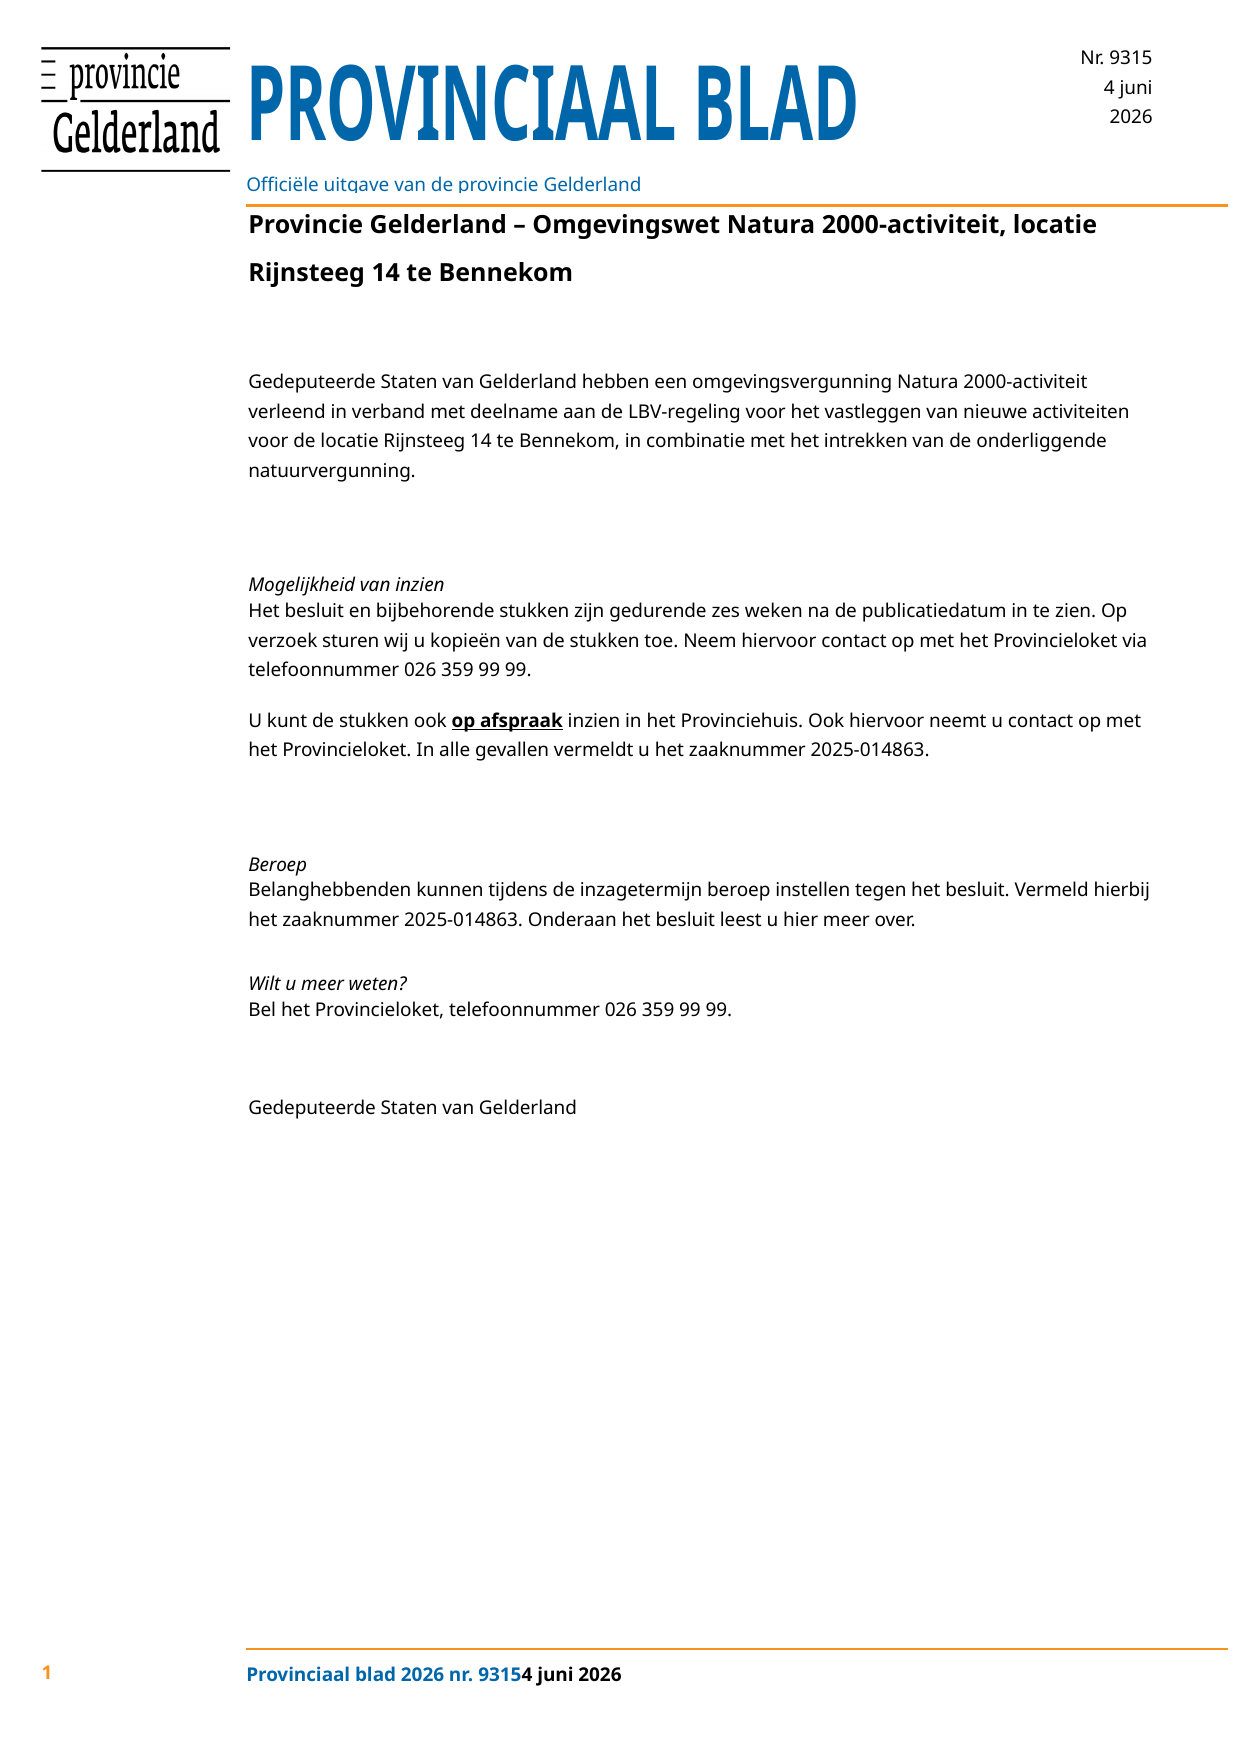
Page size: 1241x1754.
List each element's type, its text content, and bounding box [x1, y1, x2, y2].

text Gedeputeerde Staten van Gelderland [248, 1094, 1152, 1120]
text Beroep [248, 851, 1152, 876]
text U kunt de stukken ook op afspraak inzien in het Provinciehuis. Ook hiervoor neemt u contact op met het Provincieloket. In alle gevallen vermeldt u het zaaknummer 2025-014863. [248, 707, 1152, 762]
text Bel het Provincieloket, telefoonnummer 026 359 99 99. [248, 996, 1152, 1021]
text Wilt u meer weten? [248, 970, 1152, 996]
text Belanghebbenden kunnen tijdens de inzagetermijn beroep instellen tegen het besluit. Vermeld hierbij het zaaknummer 2025-014863. Onderaan het besluit leest u hier meer over. [248, 876, 1152, 932]
text Gedeputeerde Staten van Gelderland hebben een omgevingsvergunning Natura 2000-activiteit verleend in verband met deelname aan de LBV-regeling voor het vastleggen van nieuwe activiteiten voor de locatie Rijnsteeg 14 te Bennekom, in combinatie met het intrekken van de onderliggende natuurvergunning. [248, 368, 1152, 483]
text Het besluit en bijbehorende stukken zijn gedurende zes weken na de publicatiedatum in te zien. Op verzoek sturen wij u kopieën van de stukken toe. Neem hiervoor contact op met het Provincieloket via telefoonnummer 026 359 99 99. [248, 597, 1152, 682]
text Provincie Gelderland – Omgevingswet Natura 2000-activiteit, locatie Rijnsteeg 14 te Bennekom [248, 207, 1152, 288]
text Mogelijkheid van inzien [248, 571, 1152, 597]
picture [41, 47, 231, 172]
